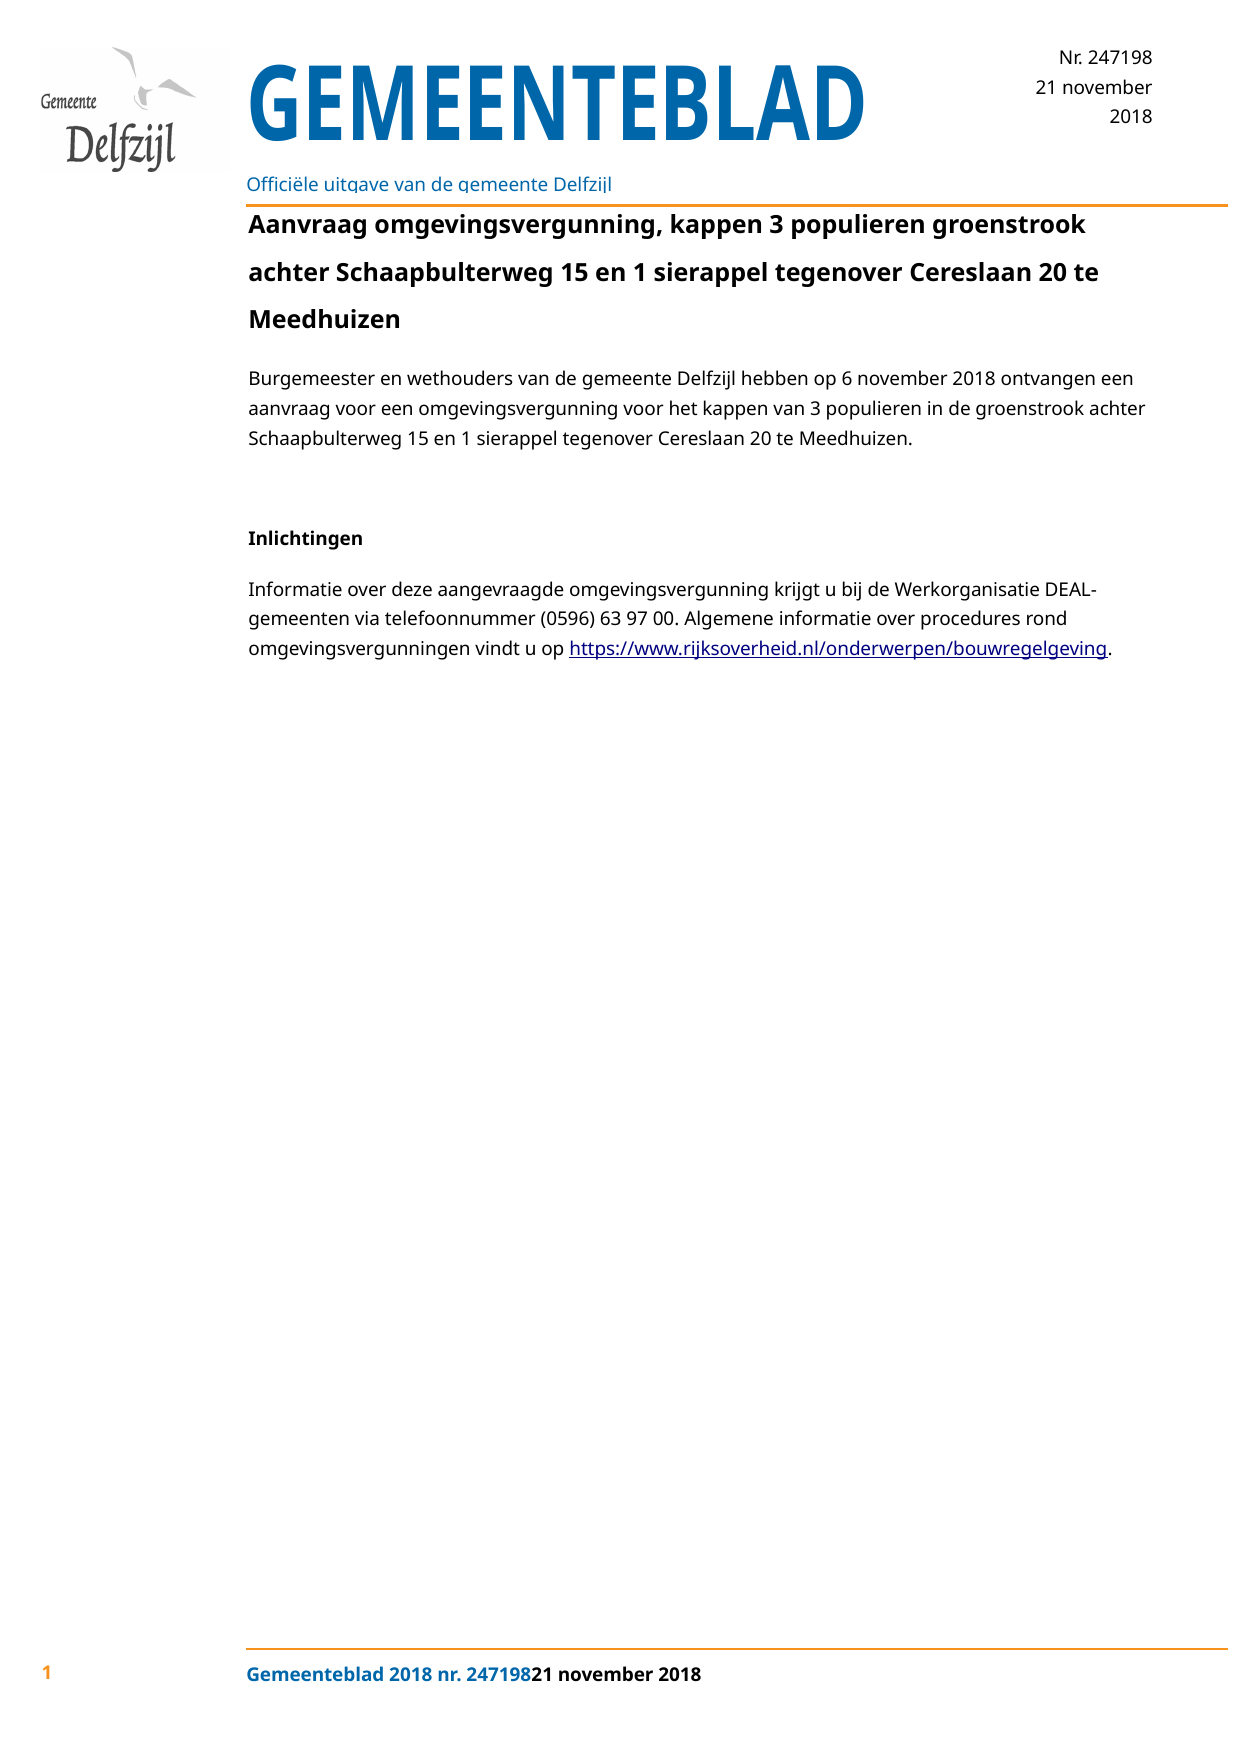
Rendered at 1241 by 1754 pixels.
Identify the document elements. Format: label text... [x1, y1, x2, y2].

text Aanvraag omgevingsvergunning, kappen 3 populieren groenstrook achter Schaapbulterweg 15 en 1 sierappel tegenover Cereslaan 20 te Meedhuizen [248, 207, 1152, 336]
text Inlichtingen [248, 526, 1152, 551]
text Burgemeester en wethouders van de gemeente Delfzijl hebben op 6 november 2018 ontvangen een aanvraag voor een omgevingsvergunning voor het kappen van 3 populieren in de groenstrook achter Schaapbulterweg 15 en 1 sierappel tegenover Cereslaan 20 te Meedhuizen. [248, 366, 1152, 450]
text Informatie over deze aangevraagde omgevingsvergunning krijgt u bij de Werkorganisatie DEAL-gemeenten via telefoonnummer (0596) 63 97 00. Algemene informatie over procedures rond omgevingsvergunningen vindt u op https://www.rijksoverheid.nl/onderwerpen/bouwregelgeving. [248, 576, 1152, 661]
picture [41, 47, 231, 172]
